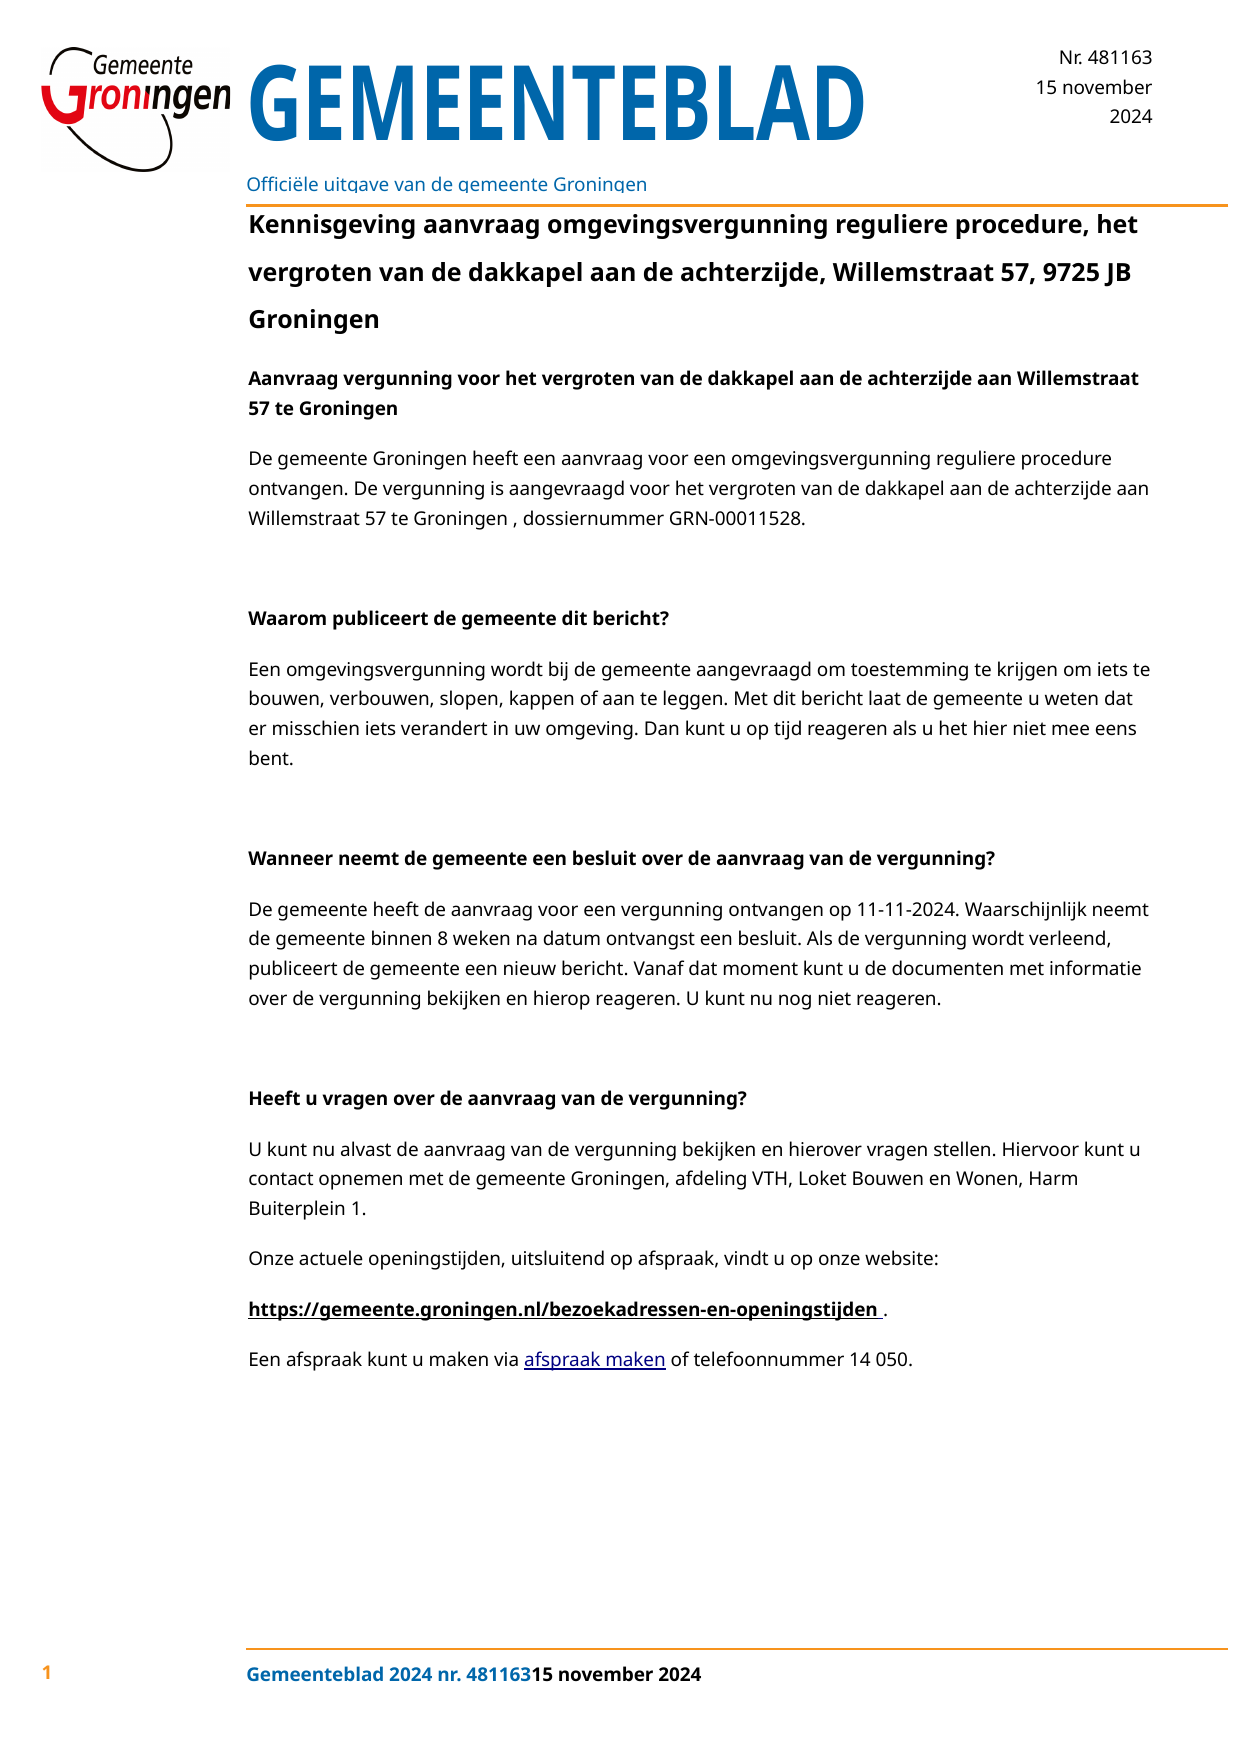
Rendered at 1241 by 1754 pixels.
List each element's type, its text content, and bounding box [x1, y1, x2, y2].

text Wanneer neemt de gemeente een besluit over de aanvraag van de vergunning? [248, 846, 1152, 871]
text De gemeente heeft de aanvraag voor een vergunning ontvangen op 11-11-2024. Waarschijnlijk neemt de gemeente binnen 8 weken na datum ontvangst een besluit. Als de vergunning wordt verleend, publiceert de gemeente een nieuw bericht. Vanaf dat moment kunt u de documenten met informatie over de vergunning bekijken en hierop reageren. U kunt nu nog niet reageren. [248, 896, 1152, 1010]
text Onze actuele openingstijden, uitsluitend op afspraak, vindt u op onze website: [248, 1246, 1152, 1271]
text U kunt nu alvast de aanvraag van de vergunning bekijken en hierover vragen stellen. Hiervoor kunt u contact opnemen met de gemeente Groningen, afdeling VTH, Loket Bouwen en Wonen, Harm Buiterplein 1. [248, 1136, 1152, 1221]
text De gemeente Groningen heeft een aanvraag voor een omgevingsvergunning reguliere procedure ontvangen. De vergunning is aangevraagd voor het vergroten van de dakkapel aan de achterzijde aan Willemstraat 57 te Groningen , dossiernummer GRN-00011528. [248, 446, 1152, 530]
text Een omgevingsvergunning wordt bij de gemeente aangevraagd om toestemming te krijgen om iets te bouwen, verbouwen, slopen, kappen of aan te leggen. Met dit bericht laat de gemeente u weten dat er misschien iets verandert in uw omgeving. Dan kunt u op tijd reageren als u het hier niet mee eens bent. [248, 656, 1152, 770]
text Waarom publiceert de gemeente dit bericht? [248, 606, 1152, 631]
text Aanvraag vergunning voor het vergroten van de dakkapel aan de achterzijde aan Willemstraat 57 te Groningen [248, 366, 1152, 421]
picture [41, 47, 231, 172]
text Een afspraak kunt u maken via afspraak maken of telefoonnummer 14 050. [248, 1346, 1152, 1372]
text Heeft u vragen over de aanvraag van de vergunning? [248, 1086, 1152, 1111]
text https://gemeente.groningen.nl/bezoekadressen-en-openingstijden . [248, 1296, 1152, 1322]
text Kennisgeving aanvraag omgevingsvergunning reguliere procedure, het vergroten van de dakkapel aan de achterzijde, Willemstraat 57, 9725 JB Groningen [248, 207, 1152, 336]
